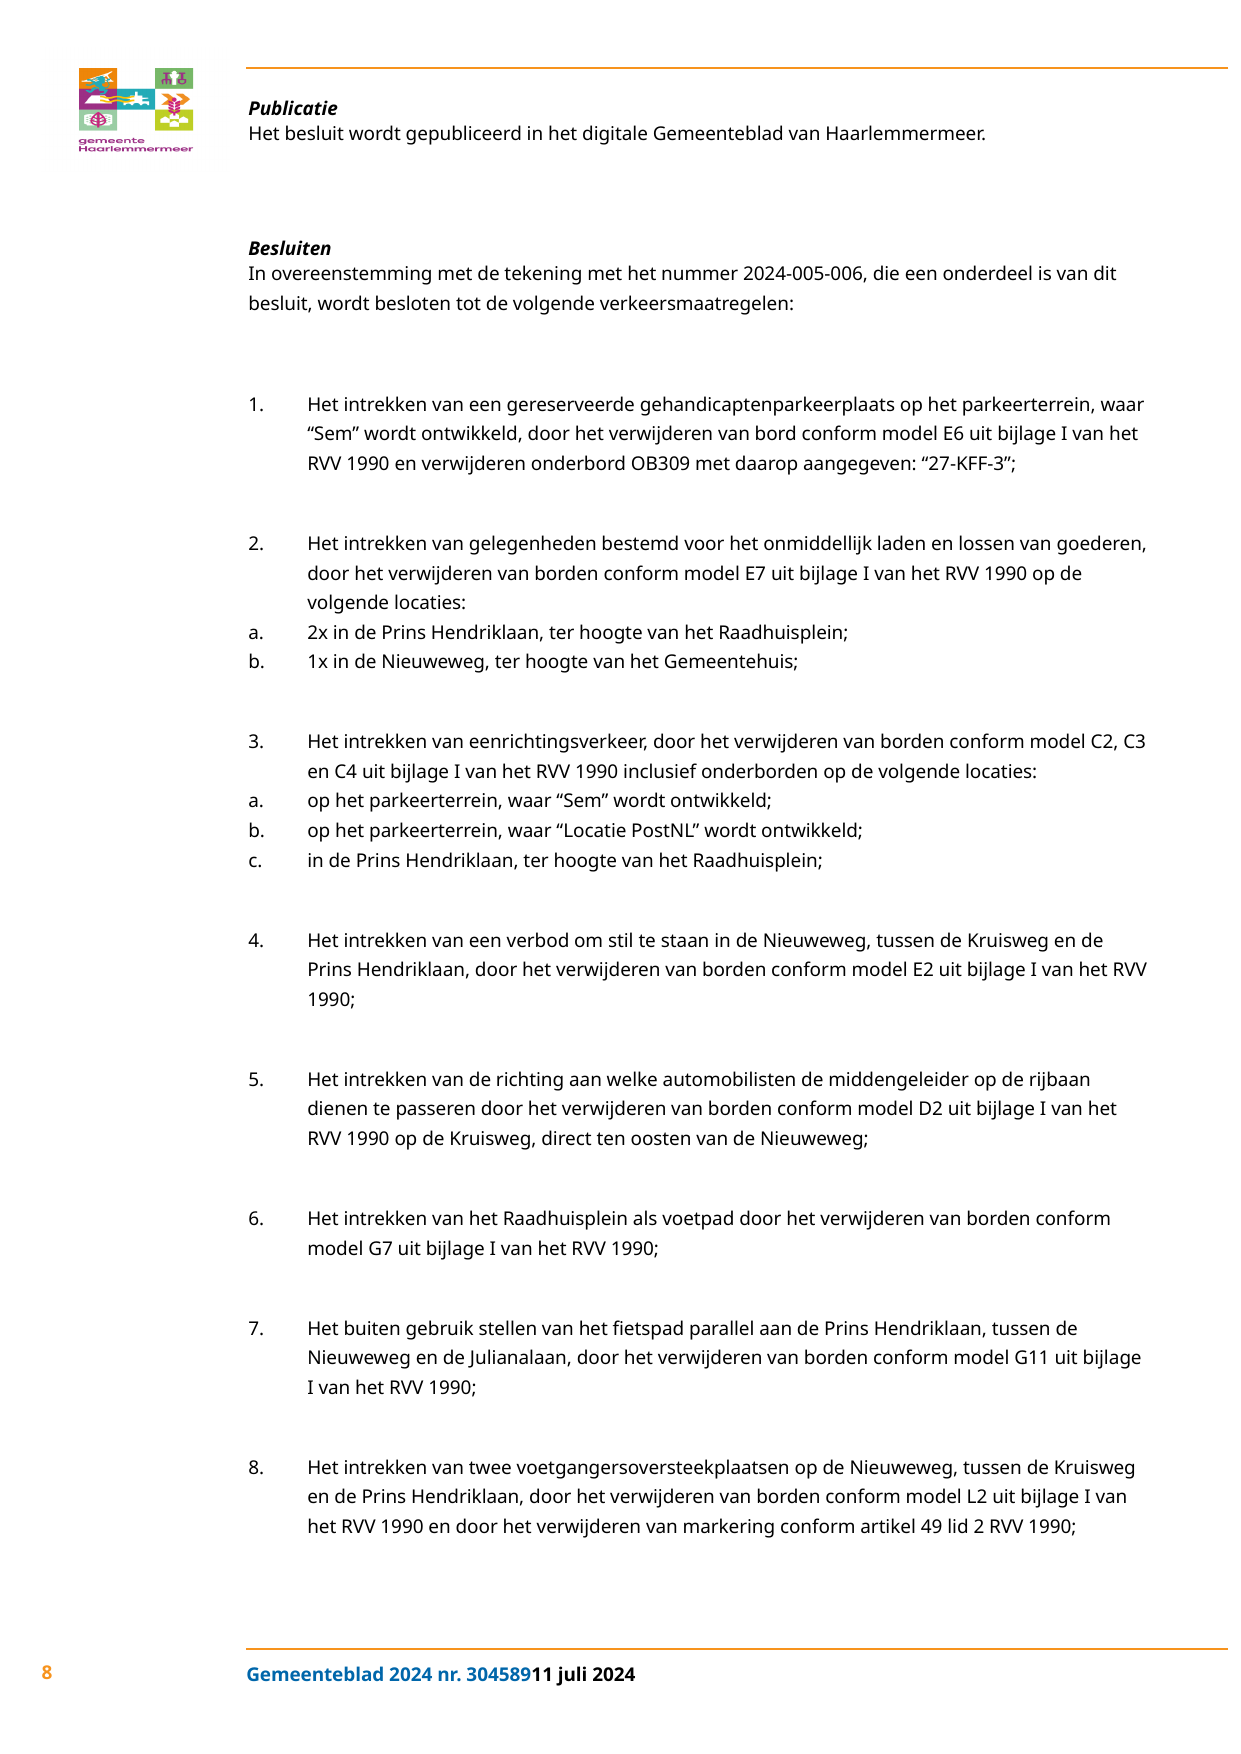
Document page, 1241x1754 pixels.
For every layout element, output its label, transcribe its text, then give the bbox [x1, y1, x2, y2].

text Publicatie [248, 95, 1152, 121]
list Het intrekken van eenrichtingsverkeer, door het verwijderen van borden conform model C2, C3 en C4 uit bijlage I van het RVV 1990 inclusief onderborden op de volgende locaties: [248, 728, 1152, 784]
text Besluiten [248, 235, 1152, 261]
list op het parkeerterrein, waar “Locatie PostNL” wordt ontwikkeld; [248, 817, 1152, 843]
list Het intrekken van de richting aan welke automobilisten de middengeleider op de rijbaan dienen te passeren door het verwijderen van borden conform model D2 uit bijlage I van het RVV 1990 op de Kruisweg, direct ten oosten van de Nieuweweg; [248, 1066, 1152, 1151]
list Het intrekken van een gereserveerde gehandicaptenparkeerplaats op het parkeerterrein, waar “Sem” wordt ontwikkeld, door het verwijderen van bord conform model E6 uit bijlage I van het RVV 1990 en verwijderen onderbord OB309 met daarop aangegeven: “27-KFF-3”; [248, 391, 1152, 476]
list 1x in de Nieuweweg, ter hoogte van het Gemeentehuis; [248, 648, 1152, 674]
list Het intrekken van gelegenheden bestemd voor het onmiddellijk laden en lossen van goederen, door het verwijderen van borden conform model E7 uit bijlage I van het RVV 1990 op de volgende locaties: [248, 530, 1152, 615]
text In overeenstemming met de tekening met het nummer 2024-005-006, die een onderdeel is van dit besluit, wordt besloten tot de volgende verkeersmaatregelen: [248, 261, 1152, 316]
list in de Prins Hendriklaan, ter hoogte van het Raadhuisplein; [248, 847, 1152, 873]
list op het parkeerterrein, waar “Sem” wordt ontwikkeld; [248, 788, 1152, 813]
list Het intrekken van het Raadhuisplein als voetpad door het verwijderen van borden conform model G7 uit bijlage I van het RVV 1990; [248, 1205, 1152, 1261]
list Het buiten gebruik stellen van het fietspad parallel aan de Prins Hendriklaan, tussen de Nieuweweg en de Julianalaan, door het verwijderen van borden conform model G11 uit bijlage I van het RVV 1990; [248, 1315, 1152, 1400]
picture [41, 47, 231, 172]
list 2x in de Prins Hendriklaan, ter hoogte van het Raadhuisplein; [248, 619, 1152, 645]
list Het intrekken van twee voetgangersoversteekplaatsen op de Nieuweweg, tussen de Kruisweg en de Prins Hendriklaan, door het verwijderen van borden conform model L2 uit bijlage I van het RVV 1990 en door het verwijderen van markering conform artikel 49 lid 2 RVV 1990; [248, 1454, 1152, 1539]
text Het besluit wordt gepubliceerd in het digitale Gemeenteblad van Haarlemmermeer. [248, 121, 1152, 146]
list Het intrekken van een verbod om stil te staan in de Nieuweweg, tussen de Kruisweg en de Prins Hendriklaan, door het verwijderen van borden conform model E2 uit bijlage I van het RVV 1990; [248, 927, 1152, 1012]
